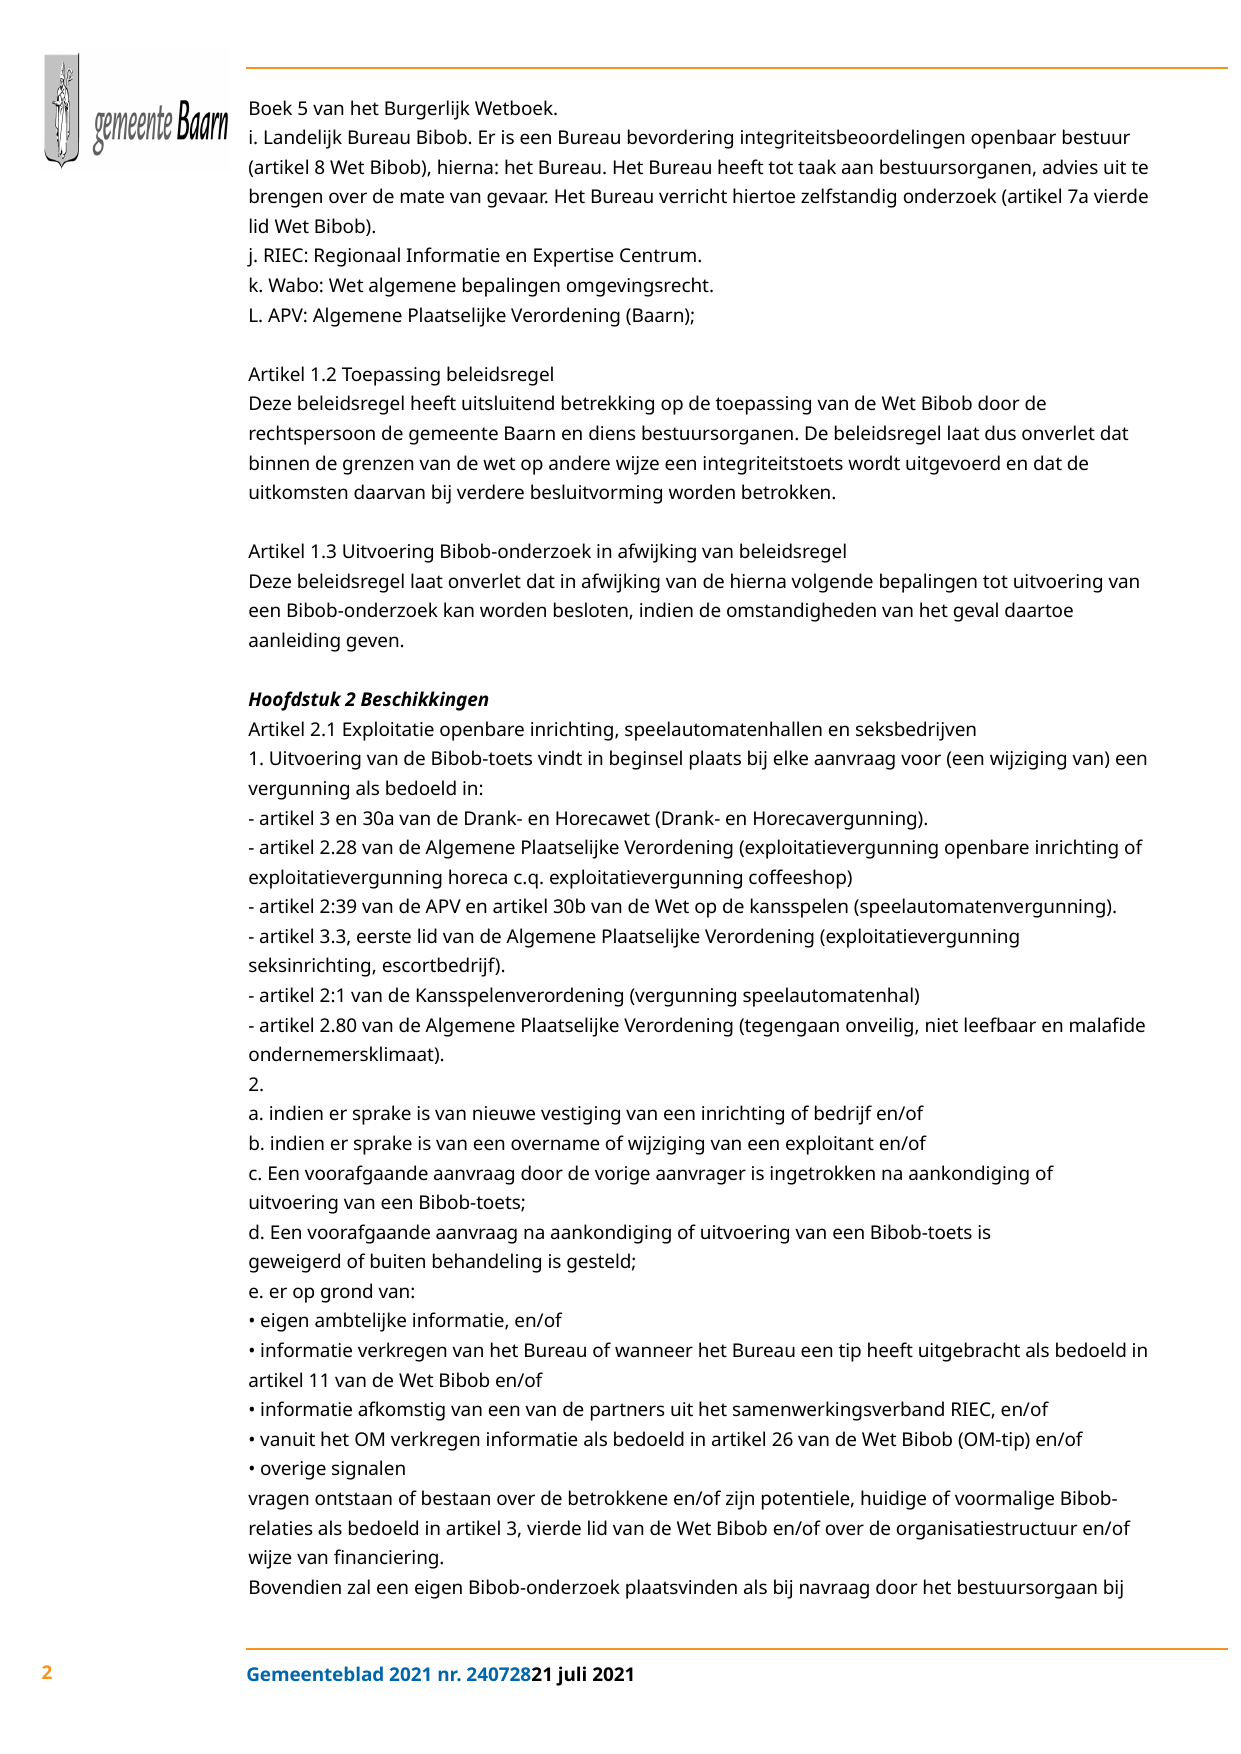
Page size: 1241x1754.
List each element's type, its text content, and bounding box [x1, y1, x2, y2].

text - artikel 2:39 van de APV en artikel 30b van de Wet op de kansspelen (speelautomatenvergunning). [248, 893, 1152, 919]
text • vanuit het OM verkregen informatie als bedoeld in artikel 26 van de Wet Bibob (OM-tip) en/of [248, 1426, 1152, 1452]
text 1. Uitvoering van de Bibob-toets vindt in beginsel plaats bij elke aanvraag voor (een wijziging van) een vergunning als bedoeld in: [248, 746, 1152, 801]
text • informatie verkregen van het Bureau of wanneer het Bureau een tip heeft uitgebracht als bedoeld in artikel 11 van de Wet Bibob en/of [248, 1337, 1152, 1393]
text seksinrichting, escortbedrijf). [248, 953, 1152, 978]
text b. indien er sprake is van een overname of wijziging van een exploitant en/of [248, 1130, 1152, 1156]
text - artikel 2.80 van de Algemene Plaatselijke Verordening (tegengaan onveilig, niet leefbaar en malafide ondernemersklimaat). [248, 1012, 1152, 1067]
picture [41, 47, 231, 172]
text c. Een voorafgaande aanvraag door de vorige aanvrager is ingetrokken na aankondiging of [248, 1160, 1152, 1186]
text k. Wabo: Wet algemene bepalingen omgevingsrecht. [248, 272, 1152, 298]
text - artikel 3.3, eerste lid van de Algemene Plaatselijke Verordening (exploitatievergunning [248, 923, 1152, 949]
text j. RIEC: Regionaal Informatie en Expertise Centrum. [248, 243, 1152, 268]
text Artikel 2.1 Exploitatie openbare inrichting, speelautomatenhallen en seksbedrijven [248, 716, 1152, 742]
text • informatie afkomstig van een van de partners uit het samenwerkingsverband RIEC, en/of [248, 1396, 1152, 1422]
text - artikel 2:1 van de Kansspelenverordening (vergunning speelautomatenhal) [248, 982, 1152, 1008]
text Deze beleidsregel laat onverlet dat in afwijking van de hierna volgende bepalingen tot uitvoering van een Bibob-onderzoek kan worden besloten, indien de omstandigheden van het geval daartoe aanleiding geven. [248, 568, 1152, 653]
text vragen ontstaan of bestaan over de betrokkene en/of zijn potentiele, huidige of voormalige Bibob-relaties als bedoeld in artikel 3, vierde lid van de Wet Bibob en/of over de organisatiestructuur en/of wijze van financiering. [248, 1485, 1152, 1570]
text - artikel 2.28 van de Algemene Plaatselijke Verordening (exploitatievergunning openbare inrichting of exploitatievergunning horeca c.q. exploitatievergunning coffeeshop) [248, 834, 1152, 890]
text L. APV: Algemene Plaatselijke Verordening (Baarn); [248, 302, 1152, 328]
text Bovendien zal een eigen Bibob-onderzoek plaatsvinden als bij navraag door het bestuursorgaan bij [248, 1574, 1152, 1600]
text geweigerd of buiten behandeling is gesteld; [248, 1248, 1152, 1274]
text i. Landelijk Bureau Bibob. Er is een Bureau bevordering integriteitsbeoordelingen openbaar bestuur (artikel 8 Wet Bibob), hierna: het Bureau. Het Bureau heeft tot taak aan bestuursorganen, advies uit te brengen over de mate van gevaar. Het Bureau verricht hiertoe zelfstandig onderzoek (artikel 7a vierde lid Wet Bibob). [248, 124, 1152, 239]
text • overige signalen [248, 1456, 1152, 1481]
text Artikel 1.3 Uitvoering Bibob-onderzoek in afwijking van beleidsregel [248, 538, 1152, 564]
text Artikel 1.2 Toepassing beleidsregel [248, 361, 1152, 387]
text Hoofdstuk 2 Beschikkingen [248, 686, 1152, 712]
text a. indien er sprake is van nieuwe vestiging van een inrichting of bedrijf en/of [248, 1101, 1152, 1126]
text - artikel 3 en 30a van de Drank- en Horecawet (Drank- en Horecavergunning). [248, 805, 1152, 831]
text Deze beleidsregel heeft uitsluitend betrekking op de toepassing van de Wet Bibob door de rechtspersoon de gemeente Baarn en diens bestuursorganen. De beleidsregel laat dus onverlet dat binnen de grenzen van de wet op andere wijze een integriteitstoets wordt uitgevoerd en dat de uitkomsten daarvan bij verdere besluitvorming worden betrokken. [248, 391, 1152, 505]
text Boek 5 van het Burgerlijk Wetboek. [248, 95, 1152, 121]
text e. er op grond van: [248, 1278, 1152, 1304]
text 2. [248, 1071, 1152, 1097]
text • eigen ambtelijke informatie, en/of [248, 1308, 1152, 1333]
text d. Een voorafgaande aanvraag na aankondiging of uitvoering van een Bibob-toets is [248, 1219, 1152, 1245]
text uitvoering van een Bibob-toets; [248, 1189, 1152, 1215]
